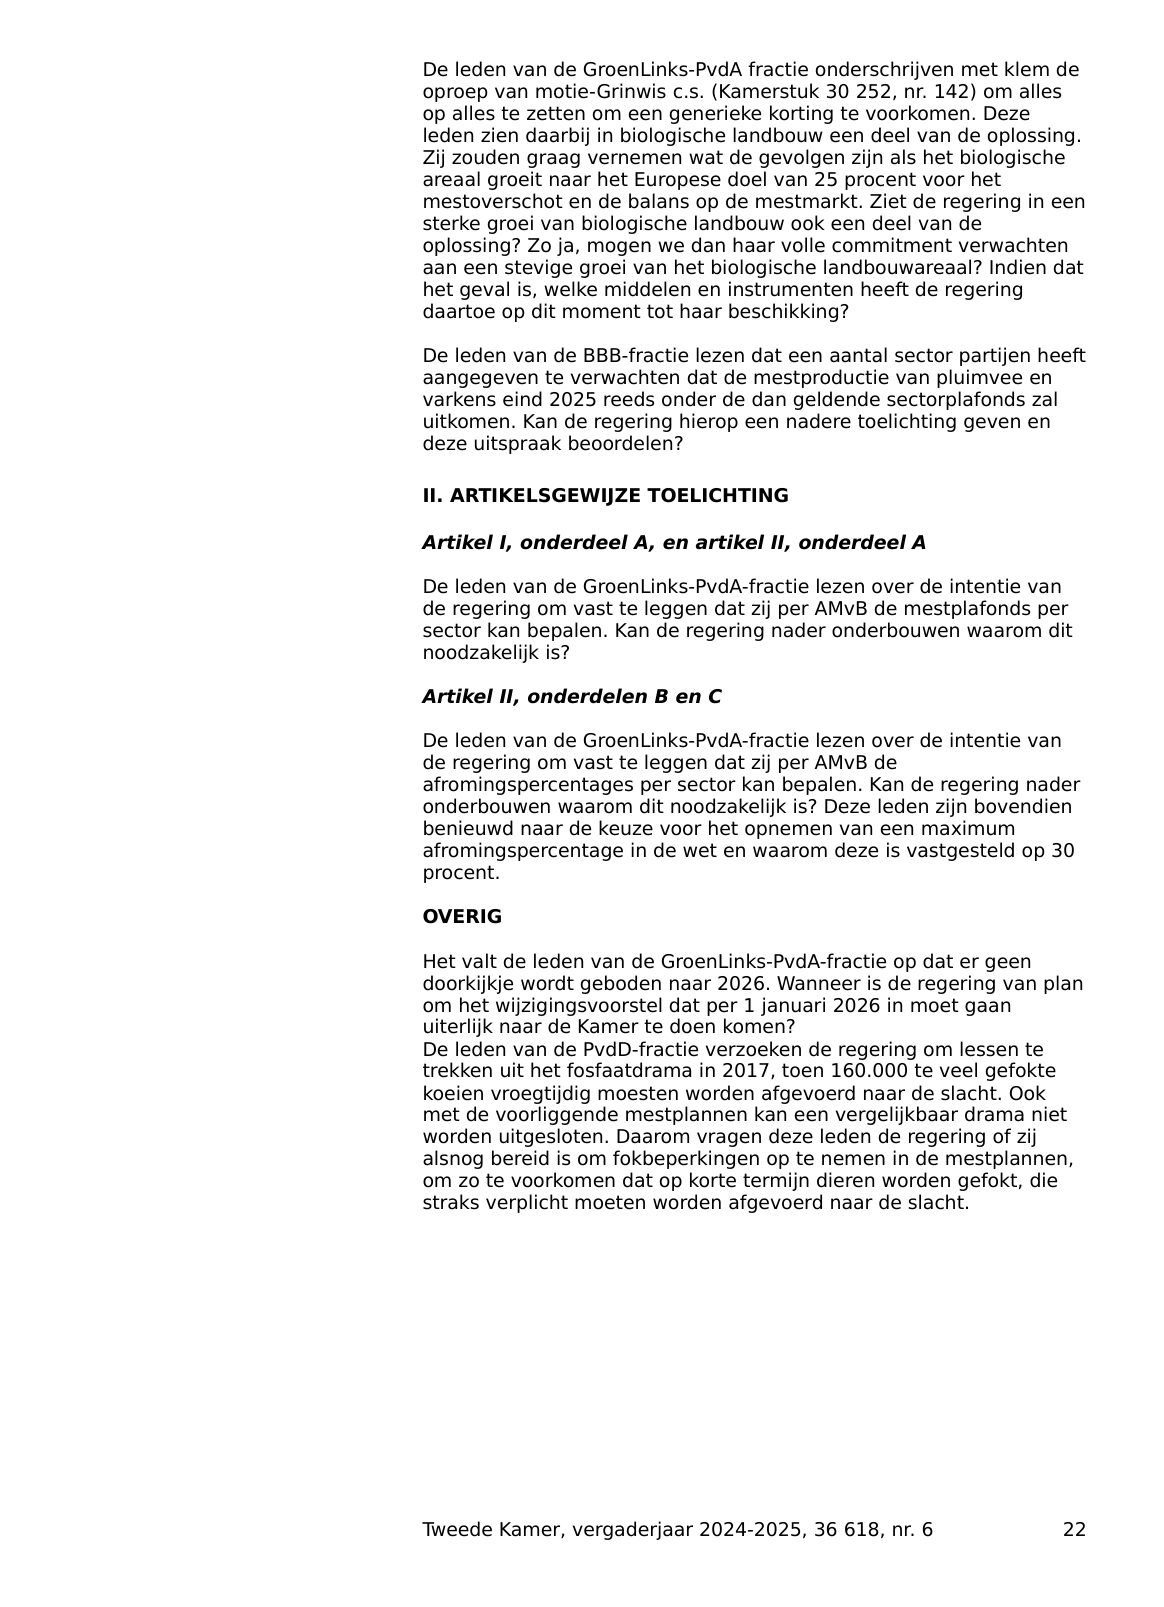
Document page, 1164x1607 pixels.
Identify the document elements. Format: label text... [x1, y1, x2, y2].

text Het valt de leden van de GroenLinks-PvdA-fractie op dat er geen doorkijkje wordt geboden naar 2026. Wanneer is de regering van plan om het wijzigingsvoorstel dat per 1 januari 2026 in moet gaan uiterlijk naar de Kamer te doen komen? [422, 951, 1087, 1038]
subtitle II. ARTIKELSGEWIJZE TOELICHTING [422, 485, 1087, 507]
text De leden van de PvdD-fractie verzoeken de regering om lessen te trekken uit het fosfaatdrama in 2017, toen 160.000 te veel gefokte koeien vroegtijdig moesten worden afgevoerd naar de slacht. Ook met de voorliggende mestplannen kan een vergelijkbaar drama niet worden uitgesloten. Daarom vragen deze leden de regering of zij alsnog bereid is om fokbeperkingen op te nemen in de mestplannen, om zo te voorkomen dat op korte termijn dieren worden gefokt, die straks verplicht moeten worden afgevoerd naar de slacht. [422, 1038, 1087, 1214]
text De leden van de GroenLinks-PvdA-fractie lezen over de intentie van de regering om vast te leggen dat zij per AMvB de mestplafonds per sector kan bepalen. Kan de regering nader onderbouwen waarom dit noodzakelijk is? [422, 576, 1087, 664]
subtitle OVERIG [422, 906, 1087, 928]
subtitle Artikel I, onderdeel A, en artikel II, onderdeel A [422, 532, 1087, 554]
text De leden van de GroenLinks-PvdA-fractie lezen over de intentie van de regering om vast te leggen dat zij per AMvB de afromingspercentages per sector kan bepalen. Kan de regering nader onderbouwen waarom dit noodzakelijk is? Deze leden zijn bovendien benieuwd naar de keuze voor het opnemen van een maximum afromingspercentage in de wet en waarom deze is vastgesteld op 30 procent. [422, 730, 1087, 884]
subtitle Artikel II, onderdelen B en C [422, 686, 1087, 708]
text De leden van de GroenLinks-PvdA fractie onderschrijven met klem de oproep van motie-Grinwis c.s. (Kamerstuk 30 252, nr. 142) om alles op alles te zetten om een generieke korting te voorkomen. Deze leden zien daarbij in biologische landbouw een deel van de oplossing. Zij zouden graag vernemen wat de gevolgen zijn als het biologische areaal groeit naar het Europese doel van 25 procent voor het mestoverschot en de balans op de mestmarkt. Ziet de regering in een sterke groei van biologische landbouw ook een deel van de oplossing? Zo ja, mogen we dan haar volle commitment verwachten aan een stevige groei van het biologische landbouwareaal? Indien dat het geval is, welke middelen en instrumenten heeft de regering daartoe op dit moment tot haar beschikking? [422, 59, 1087, 323]
text De leden van de BBB-fractie lezen dat een aantal sector partijen heeft aangegeven te verwachten dat de mestproductie van pluimvee en varkens eind 2025 reeds onder de dan geldende sectorplafonds zal uitkomen. Kan de regering hierop een nadere toelichting geven en deze uitspraak beoordelen? [422, 345, 1087, 455]
